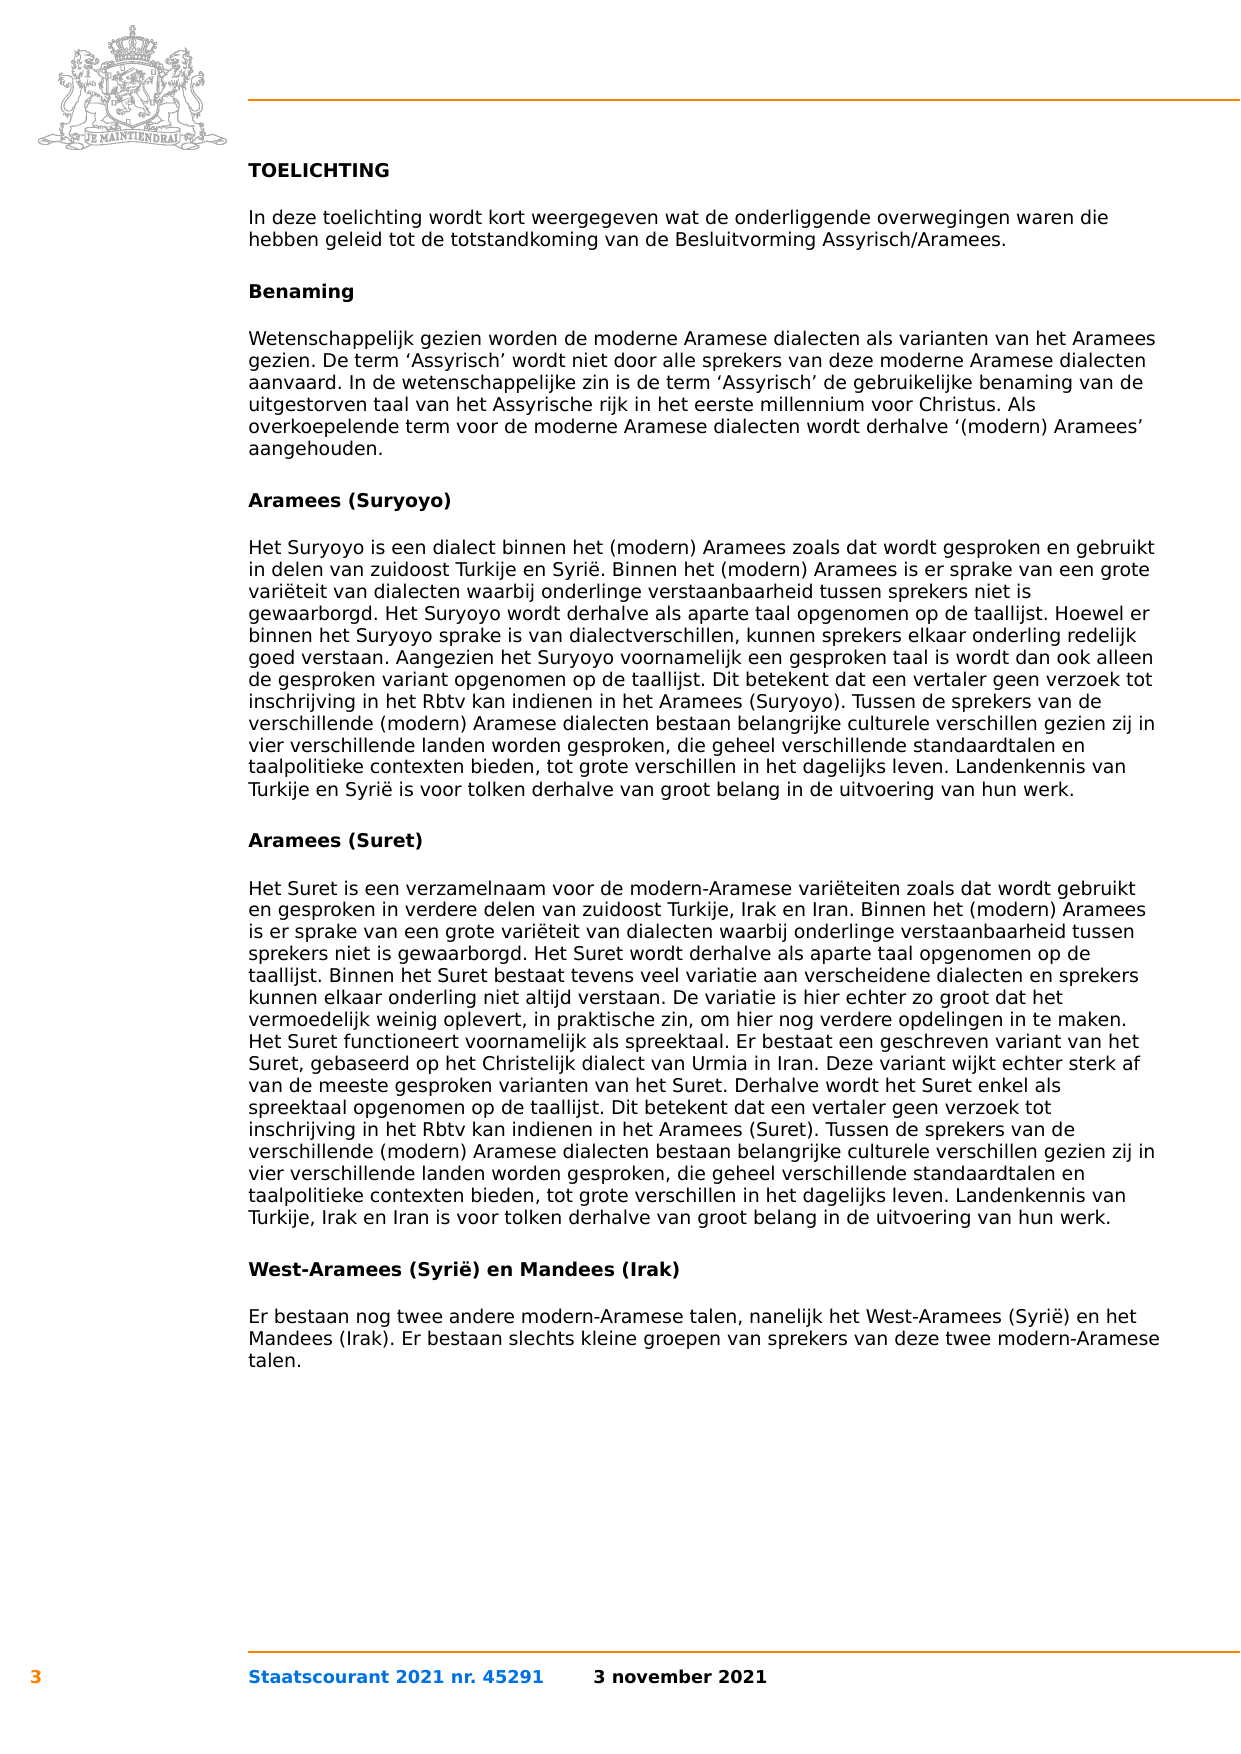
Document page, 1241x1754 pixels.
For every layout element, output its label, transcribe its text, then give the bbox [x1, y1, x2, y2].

text Wetenschappelijk gezien worden de moderne Aramese dialecten als varianten van het Aramees gezien. De term ‘Assyrisch’ wordt niet door alle sprekers van deze moderne Aramese dialecten aanvaard. In de wetenschappelijke zin is de term ‘Assyrisch’ de gebruikelijke benaming van de uitgestorven taal van het Assyrische rijk in het eerste millennium voor Christus. Als overkoepelende term voor de moderne Aramese dialecten wordt derhalve ‘(modern) Aramees’ aangehouden. [248, 328, 1163, 460]
picture [38, 25, 227, 150]
text Het Suret functioneert voornamelijk als spreektaal. Er bestaat een geschreven variant van het Suret, gebaseerd op het Christelijk dialect van Urmia in Iran. Deze variant wijkt echter sterk af van de meeste gesproken varianten van het Suret. Derhalve wordt het Suret enkel als spreektaal opgenomen op de taallijst. Dit betekent dat een vertaler geen verzoek tot inschrijving in het Rbtv kan indienen in het Aramees (Suret). Tussen de sprekers van de verschillende (modern) Aramese dialecten bestaan belangrijke culturele verschillen gezien zij in vier verschillende landen worden gesproken, die geheel verschillende standaardtalen en taalpolitieke contexten bieden, tot grote verschillen in het dagelijks leven. Landenkennis van Turkije, Irak en Iran is voor tolken derhalve van groot belang in de uitvoering van hun werk. [248, 1031, 1163, 1229]
subtitle Benaming [248, 281, 1163, 303]
text Het Suryoyo is een dialect binnen het (modern) Aramees zoals dat wordt gesproken en gebruikt in delen van zuidoost Turkije en Syrië. Binnen het (modern) Aramees is er sprake van een grote variëteit van dialecten waarbij onderlinge verstaanbaarheid tussen sprekers niet is gewaarborgd. Het Suryoyo wordt derhalve als aparte taal opgenomen op de taallijst. Hoewel er binnen het Suryoyo sprake is van dialectverschillen, kunnen sprekers elkaar onderling redelijk goed verstaan. Aangezien het Suryoyo voornamelijk een gesproken taal is wordt dan ook alleen de gesproken variant opgenomen op de taallijst. Dit betekent dat een vertaler geen verzoek tot inschrijving in het Rbtv kan indienen in het Aramees (Suryoyo). Tussen de sprekers van de verschillende (modern) Aramese dialecten bestaan belangrijke culturele verschillen gezien zij in vier verschillende landen worden gesproken, die geheel verschillende standaardtalen en taalpolitieke contexten bieden, tot grote verschillen in het dagelijks leven. Landenkennis van Turkije en Syrië is voor tolken derhalve van groot belang in de uitvoering van hun werk. [248, 537, 1163, 800]
subtitle Aramees (Suryoyo) [248, 490, 1163, 512]
text Het Suret is een verzamelnaam voor de modern-Aramese variëteiten zoals dat wordt gebruikt en gesproken in verdere delen van zuidoost Turkije, Irak en Iran. Binnen het (modern) Aramees is er sprake van een grote variëteit van dialecten waarbij onderlinge verstaanbaarheid tussen sprekers niet is gewaarborgd. Het Suret wordt derhalve als aparte taal opgenomen op de taallijst. Binnen het Suret bestaat tevens veel variatie aan verscheidene dialecten en sprekers kunnen elkaar onderling niet altijd verstaan. De variatie is hier echter zo groot dat het vermoedelijk weinig oplevert, in praktische zin, om hier nog verdere opdelingen in te maken. [248, 877, 1163, 1031]
text Er bestaan nog twee andere modern-Aramese talen, nanelijk het West-Aramees (Syrië) en het Mandees (Irak). Er bestaan slechts kleine groepen van sprekers van deze twee modern-Aramese talen. [248, 1306, 1163, 1372]
subtitle TOELICHTING [248, 160, 1163, 182]
subtitle West-Aramees (Syrië) en Mandees (Irak) [248, 1259, 1163, 1281]
subtitle Aramees (Suret) [248, 830, 1163, 852]
text In deze toelichting wordt kort weergegeven wat de onderliggende overwegingen waren die hebben geleid tot de totstandkoming van de Besluitvorming Assyrisch/Aramees. [248, 207, 1163, 251]
